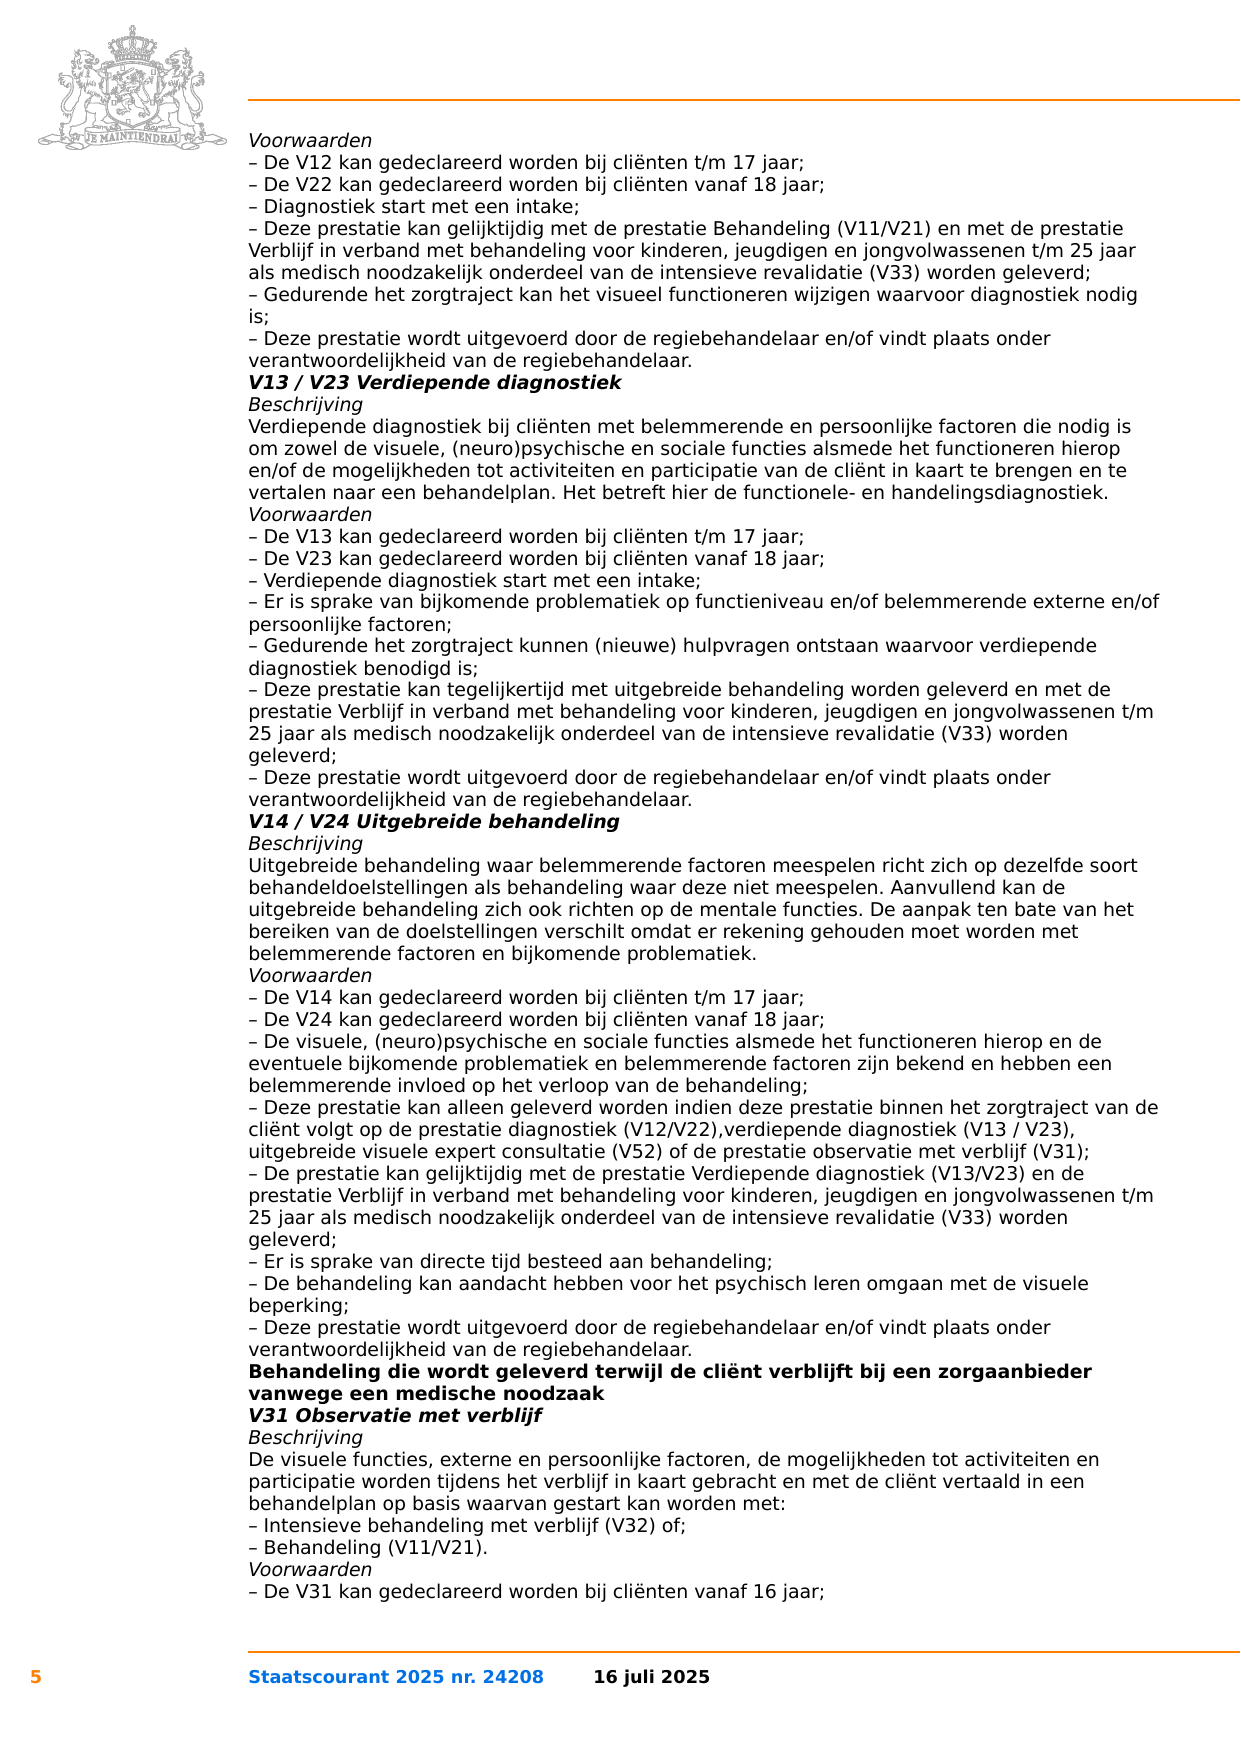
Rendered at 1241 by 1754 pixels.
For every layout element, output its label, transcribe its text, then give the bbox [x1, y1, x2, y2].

text – De V22 kan gedeclareerd worden bij cliënten vanaf 18 jaar; [248, 174, 1163, 196]
text Voorwaarden [248, 965, 1163, 987]
text – De V31 kan gedeclareerd worden bij cliënten vanaf 16 jaar; [248, 1581, 1163, 1602]
text – De V23 kan gedeclareerd worden bij cliënten vanaf 18 jaar; [248, 547, 1163, 569]
text – De V24 kan gedeclareerd worden bij cliënten vanaf 18 jaar; [248, 1009, 1163, 1031]
text Beschrijving [248, 394, 1163, 416]
text – Intensieve behandeling met verblijf (V32) of; [248, 1514, 1163, 1537]
text Voorwaarden [248, 130, 1163, 152]
text V14 / V24 Uitgebreide behandeling [248, 811, 1163, 833]
text – Deze prestatie kan gelijktijdig met de prestatie Behandeling (V11/V21) en met de prestatie Verblijf in verband met behandeling voor kinderen, jeugdigen en jongvolwassenen t/m 25 jaar als medisch noodzakelijk onderdeel van de intensieve revalidatie (V33) worden geleverd; [248, 218, 1163, 284]
text Uitgebreide behandeling waar belemmerende factoren meespelen richt zich op dezelfde soort behandeldoelstellingen als behandeling waar deze niet meespelen. Aanvullend kan de uitgebreide behandeling zich ook richten op de mentale functies. De aanpak ten bate van het bereiken van de doelstellingen verschilt omdat er rekening gehouden moet worden met belemmerende factoren en bijkomende problematiek. [248, 855, 1163, 965]
text – Deze prestatie kan tegelijkertijd met uitgebreide behandeling worden geleverd en met de prestatie Verblijf in verband met behandeling voor kinderen, jeugdigen en jongvolwassenen t/m 25 jaar als medisch noodzakelijk onderdeel van de intensieve revalidatie (V33) worden geleverd; [248, 679, 1163, 767]
text – Gedurende het zorgtraject kunnen (nieuwe) hulpvragen ontstaan waarvoor verdiepende diagnostiek benodigd is; [248, 635, 1163, 679]
text – De prestatie kan gelijktijdig met de prestatie Verdiepende diagnostiek (V13/V23) en de prestatie Verblijf in verband met behandeling voor kinderen, jeugdigen en jongvolwassenen t/m 25 jaar als medisch noodzakelijk onderdeel van de intensieve revalidatie (V33) worden geleverd; [248, 1163, 1163, 1251]
text – De V14 kan gedeclareerd worden bij cliënten t/m 17 jaar; [248, 987, 1163, 1009]
text – Diagnostiek start met een intake; [248, 196, 1163, 218]
text Voorwaarden [248, 1558, 1163, 1581]
text De visuele functies, externe en persoonlijke factoren, de mogelijkheden tot activiteiten en participatie worden tijdens het verblijf in kaart gebracht en met de cliënt vertaald in een behandelplan op basis waarvan gestart kan worden met: [248, 1449, 1163, 1514]
text V13 / V23 Verdiepende diagnostiek [248, 372, 1163, 394]
text V31 Observatie met verblijf [248, 1405, 1163, 1427]
text Beschrijving [248, 1427, 1163, 1449]
text – De behandeling kan aandacht hebben voor het psychisch leren omgaan met de visuele beperking; [248, 1273, 1163, 1317]
text Behandeling die wordt geleverd terwijl de cliënt verblijft bij een zorgaanbieder vanwege een medische noodzaak [248, 1361, 1163, 1405]
text – Deze prestatie wordt uitgevoerd door de regiebehandelaar en/of vindt plaats onder verantwoordelijkheid van de regiebehandelaar. [248, 767, 1163, 811]
text – Er is sprake van bijkomende problematiek op functieniveau en/of belemmerende externe en/of persoonlijke factoren; [248, 591, 1163, 635]
text Beschrijving [248, 833, 1163, 855]
picture [38, 25, 227, 150]
text – Verdiepende diagnostiek start met een intake; [248, 569, 1163, 591]
text – De visuele, (neuro)psychische en sociale functies alsmede het functioneren hierop en de eventuele bijkomende problematiek en belemmerende factoren zijn bekend en hebben een belemmerende invloed op het verloop van de behandeling; [248, 1031, 1163, 1097]
text – Er is sprake van directe tijd besteed aan behandeling; [248, 1251, 1163, 1273]
text Verdiepende diagnostiek bij cliënten met belemmerende en persoonlijke factoren die nodig is om zowel de visuele, (neuro)psychische en sociale functies alsmede het functioneren hierop en/of de mogelijkheden tot activiteiten en participatie van de cliënt in kaart te brengen en te vertalen naar een behandelplan. Het betreft hier de functionele- en handelingsdiagnostiek. [248, 416, 1163, 503]
text – De V13 kan gedeclareerd worden bij cliënten t/m 17 jaar; [248, 526, 1163, 547]
text Voorwaarden [248, 503, 1163, 526]
text – Behandeling (V11/V21). [248, 1537, 1163, 1558]
text – Deze prestatie wordt uitgevoerd door de regiebehandelaar en/of vindt plaats onder verantwoordelijkheid van de regiebehandelaar. [248, 1317, 1163, 1361]
text – Deze prestatie kan alleen geleverd worden indien deze prestatie binnen het zorgtraject van de cliënt volgt op de prestatie diagnostiek (V12/V22),verdiepende diagnostiek (V13 / V23), uitgebreide visuele expert consultatie (V52) of de prestatie observatie met verblijf (V31); [248, 1097, 1163, 1163]
text – De V12 kan gedeclareerd worden bij cliënten t/m 17 jaar; [248, 152, 1163, 174]
text – Gedurende het zorgtraject kan het visueel functioneren wijzigen waarvoor diagnostiek nodig is; [248, 284, 1163, 328]
text – Deze prestatie wordt uitgevoerd door de regiebehandelaar en/of vindt plaats onder verantwoordelijkheid van de regiebehandelaar. [248, 328, 1163, 372]
